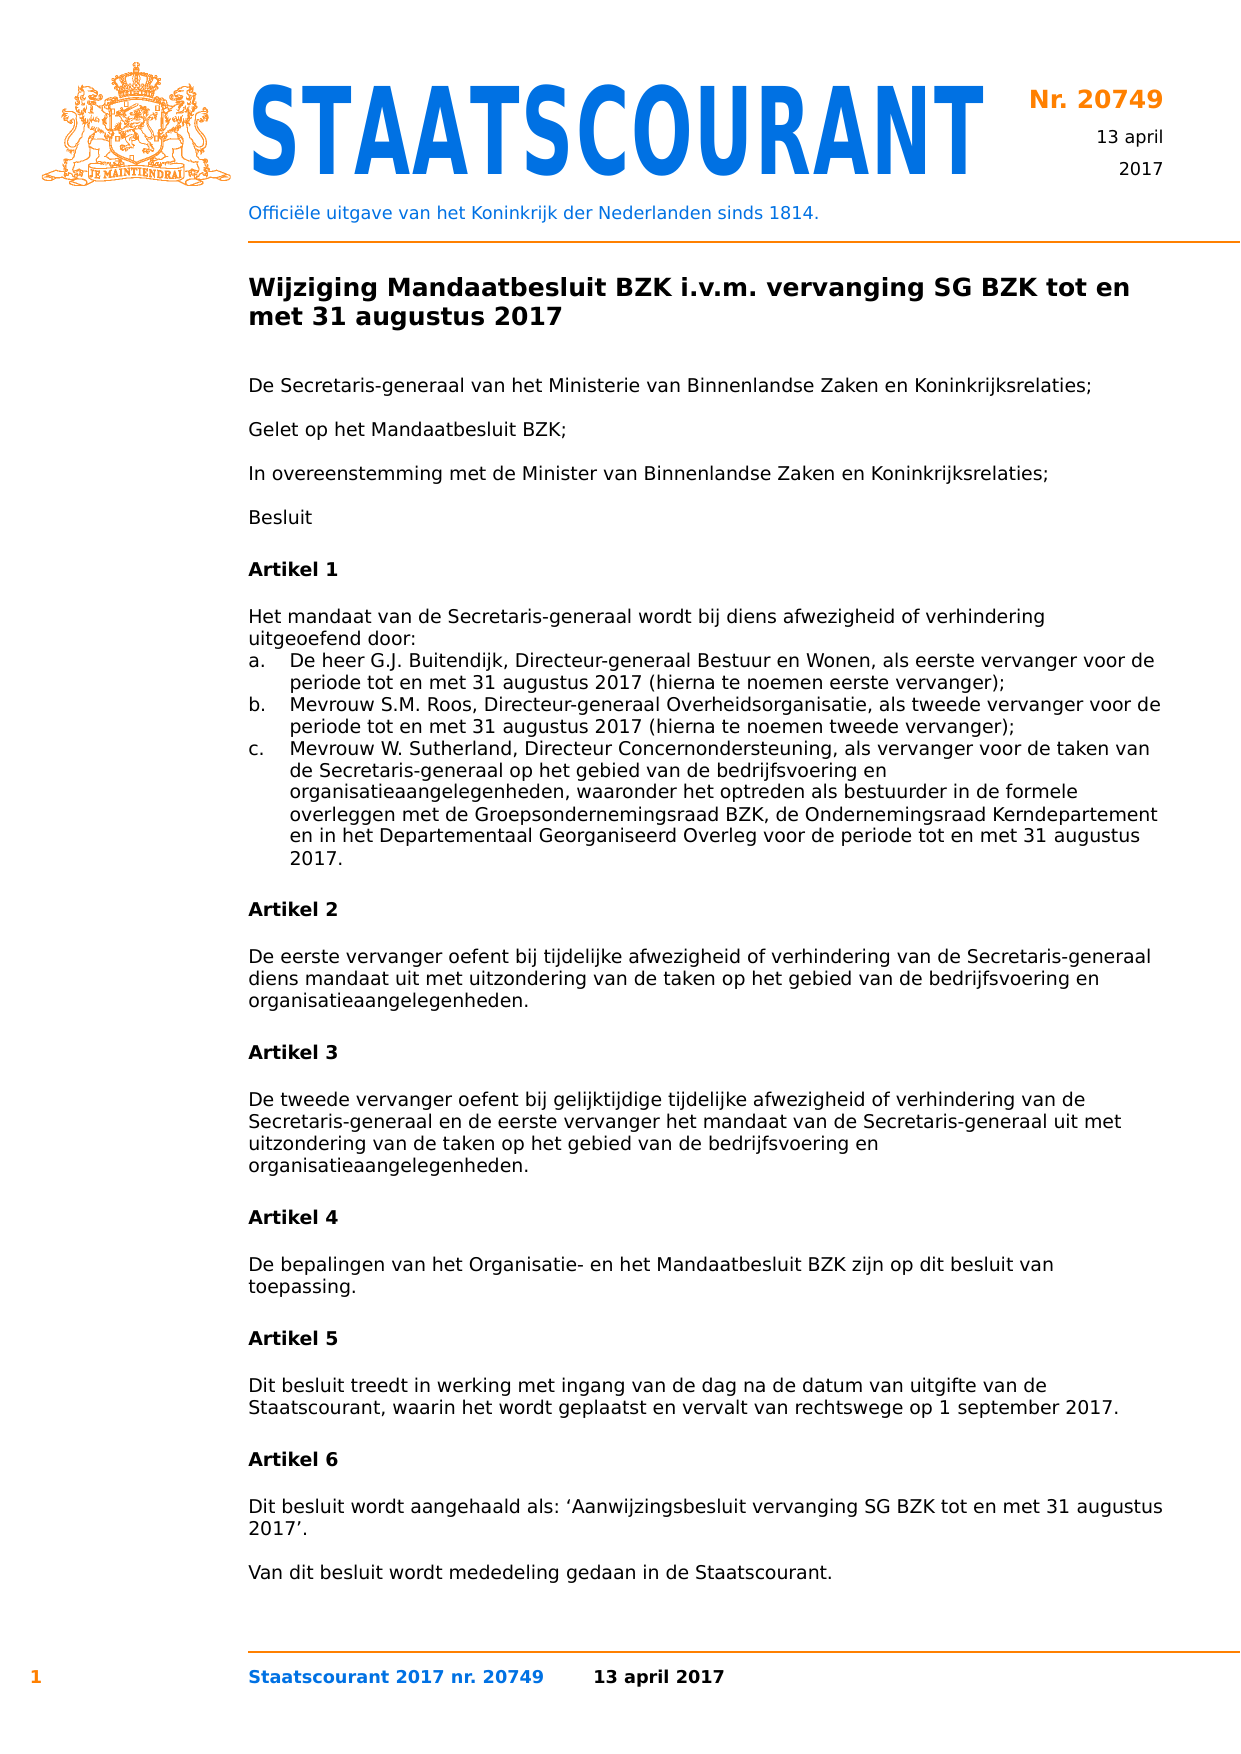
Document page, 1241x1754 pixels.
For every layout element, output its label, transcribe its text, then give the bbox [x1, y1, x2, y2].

subtitle Artikel 2 [248, 899, 1163, 921]
text Dit besluit treedt in werking met ingang van de dag na de datum van uitgifte van de Staatscourant, waarin het wordt geplaatst en vervalt van rechtswege op 1 september 2017. [248, 1375, 1163, 1419]
text De Secretaris-generaal van het Ministerie van Binnenlandse Zaken en Koninkrijksrelaties; [248, 375, 1163, 397]
text Gelet op het Mandaatbesluit BZK; [248, 419, 1163, 441]
text c. Mevrouw W. Sutherland, Directeur Concernondersteuning, als vervanger voor de taken van de Secretaris-generaal op het gebied van de bedrijfsvoering en organisatieaangelegenheden, waaronder het optreden als bestuurder in de formele overleggen met de Groepsondernemingsraad BZK, de Ondernemingsraad Kerndepartement en in het Departementaal Georganiseerd Overleg voor de periode tot en met 31 augustus 2017. [248, 737, 1163, 869]
text De bepalingen van het Organisatie- en het Mandaatbesluit BZK zijn op dit besluit van toepassing. [248, 1254, 1163, 1298]
text De eerste vervanger oefent bij tijdelijke afwezigheid of verhindering van de Secretaris-generaal diens mandaat uit met uitzondering van de taken op het gebied van de bedrijfsvoering en organisatieaangelegenheden. [248, 946, 1163, 1012]
text De tweede vervanger oefent bij gelijktijdige tijdelijke afwezigheid of verhindering van de Secretaris-generaal en de eerste vervanger het mandaat van de Secretaris-generaal uit met uitzondering van de taken op het gebied van de bedrijfsvoering en organisatieaangelegenheden. [248, 1089, 1163, 1177]
subtitle Artikel 6 [248, 1449, 1163, 1471]
picture [41, 62, 231, 186]
subtitle Artikel 1 [248, 559, 1163, 581]
text In overeenstemming met de Minister van Binnenlandse Zaken en Koninkrijksrelaties; [248, 463, 1163, 485]
table_header [25, 62, 248, 241]
text Van dit besluit wordt mededeling gedaan in de Staatscourant. [248, 1562, 1163, 1584]
text Besluit [248, 507, 1163, 529]
table_cell 2017 [998, 153, 1240, 203]
table_cell 13 april [998, 121, 1240, 153]
subtitle Wijziging Mandaatbesluit BZK i.v.m. vervanging SG BZK tot en met 31 augustus 2017 [248, 273, 1163, 331]
subtitle Artikel 4 [248, 1207, 1163, 1229]
subtitle Artikel 3 [248, 1042, 1163, 1064]
subtitle Artikel 5 [248, 1328, 1163, 1350]
table_cell Officiële uitgave van het Koninkrijk der Nederlanden sinds 1814. [248, 203, 1240, 241]
text a. De heer G.J. Buitendijk, Directeur-generaal Bestuur en Wonen, als eerste vervanger voor de periode tot en met 31 augustus 2017 (hierna te noemen eerste vervanger); [248, 649, 1163, 693]
text Het mandaat van de Secretaris-generaal wordt bij diens afwezigheid of verhindering uitgeoefend door: [248, 606, 1163, 649]
text b. Mevrouw S.M. Roos, Directeur-generaal Overheidsorganisatie, als tweede vervanger voor de periode tot en met 31 augustus 2017 (hierna te noemen tweede vervanger); [248, 693, 1163, 737]
table_header STAATSCOURANT [248, 62, 998, 203]
text Dit besluit wordt aangehaald als: ‘Aanwijzingsbesluit vervanging SG BZK tot en met 31 augustus 2017’. [248, 1496, 1163, 1540]
table_header Nr. 20749 [998, 62, 1240, 121]
